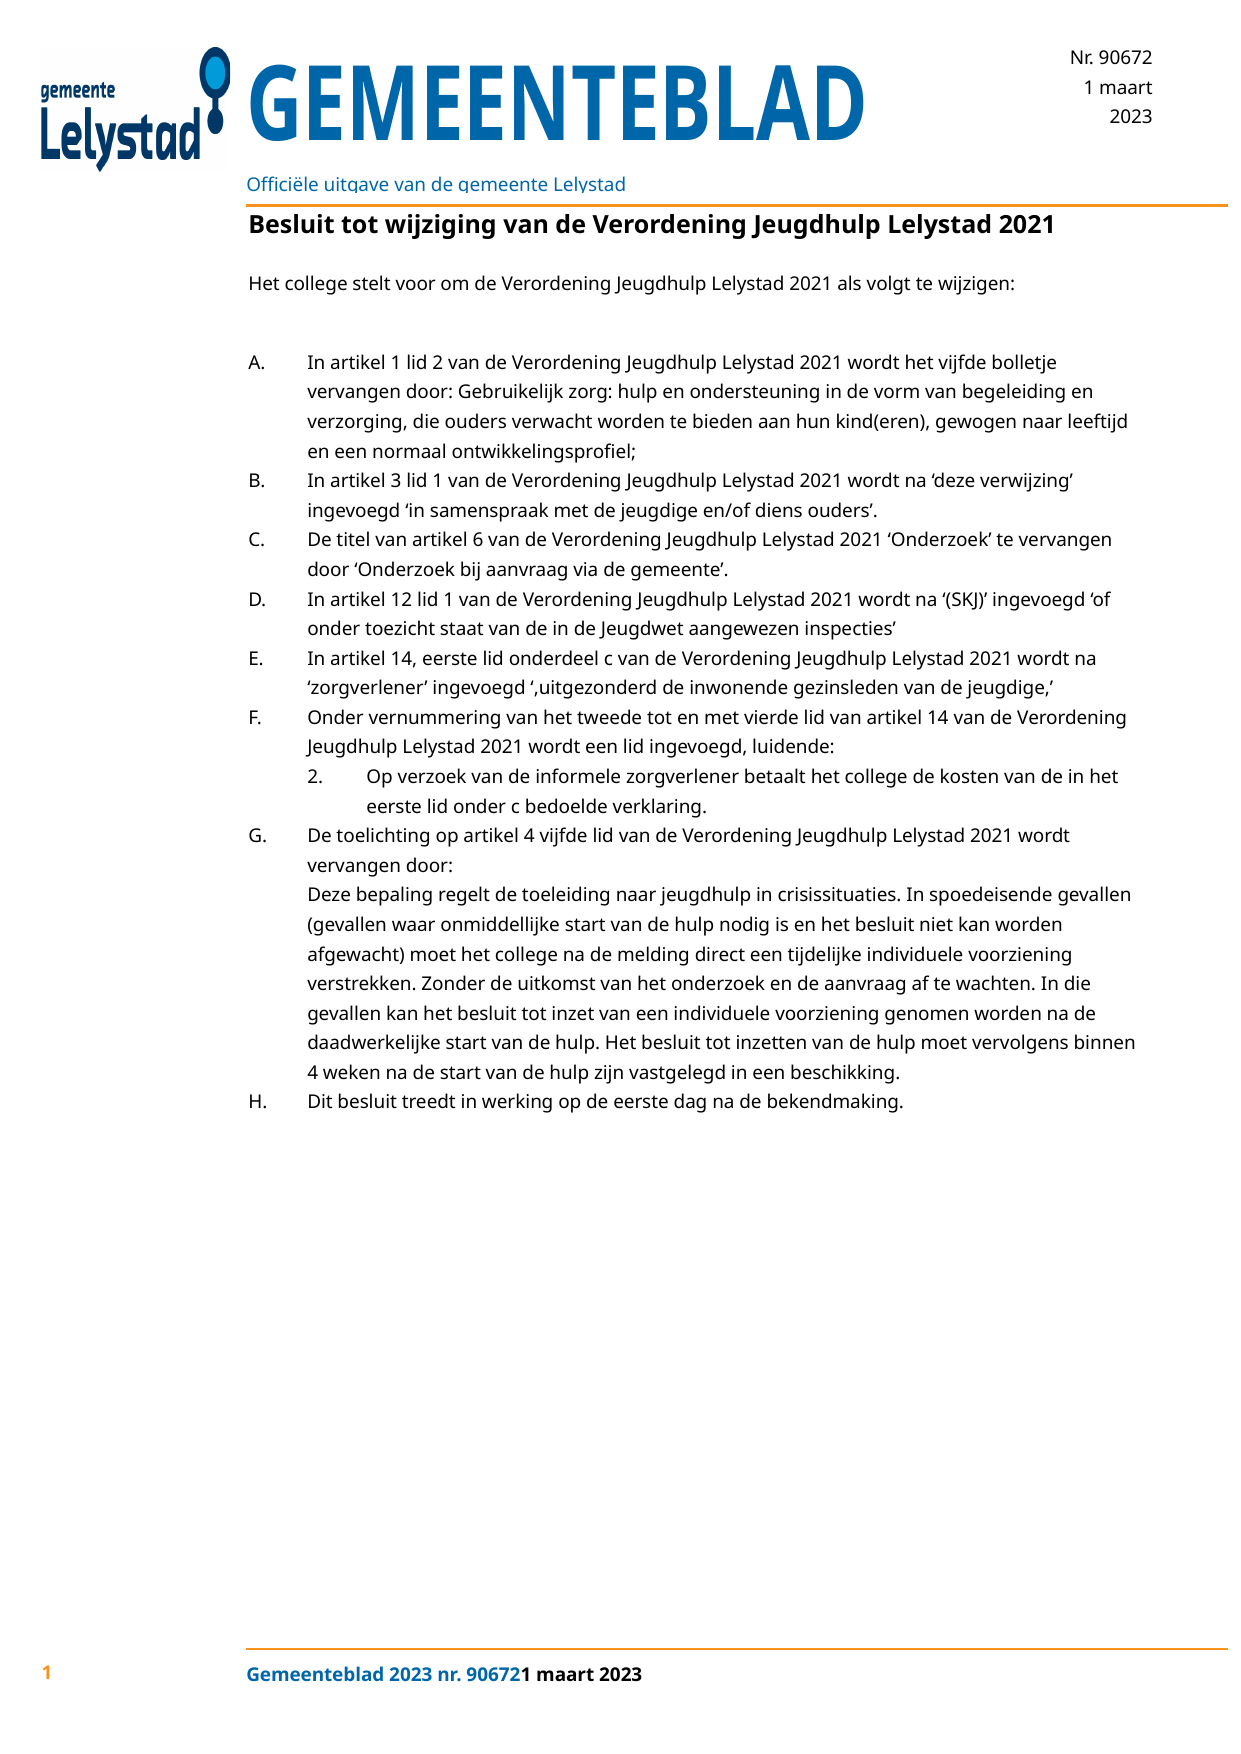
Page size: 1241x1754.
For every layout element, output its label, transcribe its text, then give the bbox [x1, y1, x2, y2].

list Onder vernummering van het tweede tot en met vierde lid van artikel 14 van de Verordening Jeugdhulp Lelystad 2021 wordt een lid ingevoegd, luidende: [248, 704, 1152, 759]
list De titel van artikel 6 van de Verordening Jeugdhulp Lelystad 2021 ‘Onderzoek’ te vervangen door ‘Onderzoek bij aanvraag via de gemeente’. [248, 527, 1152, 582]
list In artikel 14, eerste lid onderdeel c van de Verordening Jeugdhulp Lelystad 2021 wordt na ‘zorgverlener’ ingevoegd ‘,uitgezonderd de inwonende gezinsleden van de jeugdige,’ [248, 645, 1152, 700]
text Het college stelt voor om de Verordening Jeugdhulp Lelystad 2021 als volgt te wijzigen: [248, 270, 1152, 296]
list In artikel 3 lid 1 van de Verordening Jeugdhulp Lelystad 2021 wordt na ‘deze verwijzing’ ingevoegd ‘in samenspraak met de jeugdige en/of diens ouders’. [248, 467, 1152, 523]
list Dit besluit treedt in werking op de eerste dag na de bekendmaking. [248, 1089, 1152, 1114]
list In artikel 1 lid 2 van de Verordening Jeugdhulp Lelystad 2021 wordt het vijfde bolletje vervangen door: Gebruikelijk zorg: hulp en ondersteuning in de vorm van begeleiding en verzorging, die ouders verwacht worden te bieden aan hun kind(eren), gewogen naar leeftijd en een normaal ontwikkelingsprofiel; [248, 349, 1152, 464]
list De toelichting op artikel 4 vijfde lid van de Verordening Jeugdhulp Lelystad 2021 wordt vervangen door: [248, 822, 1152, 878]
list In artikel 12 lid 1 van de Verordening Jeugdhulp Lelystad 2021 wordt na ‘(SKJ)’ ingevoegd ‘of onder toezicht staat van de in de Jeugdwet aangewezen inspecties’ [248, 586, 1152, 641]
text Besluit tot wijziging van de Verordening Jeugdhulp Lelystad 2021 [248, 207, 1152, 241]
list Op verzoek van de informele zorgverlener betaalt het college de kosten van de in het eerste lid onder c bedoelde verklaring. [307, 763, 1152, 819]
list Deze bepaling regelt de toeleiding naar jeugdhulp in crisissituaties. In spoedeisende gevallen (gevallen waar onmiddellijke start van de hulp nodig is en het besluit niet kan worden afgewacht) moet het college na de melding direct een tijdelijke individuele voorziening verstrekken. Zonder de uitkomst van het onderzoek en de aanvraag af te wachten. In die gevallen kan het besluit tot inzet van een individuele voorziening genomen worden na de daadwerkelijke start van de hulp. Het besluit tot inzetten van de hulp moet vervolgens binnen 4 weken na de start van de hulp zijn vastgelegd in een beschikking. [248, 882, 1152, 1085]
picture [41, 47, 231, 172]
